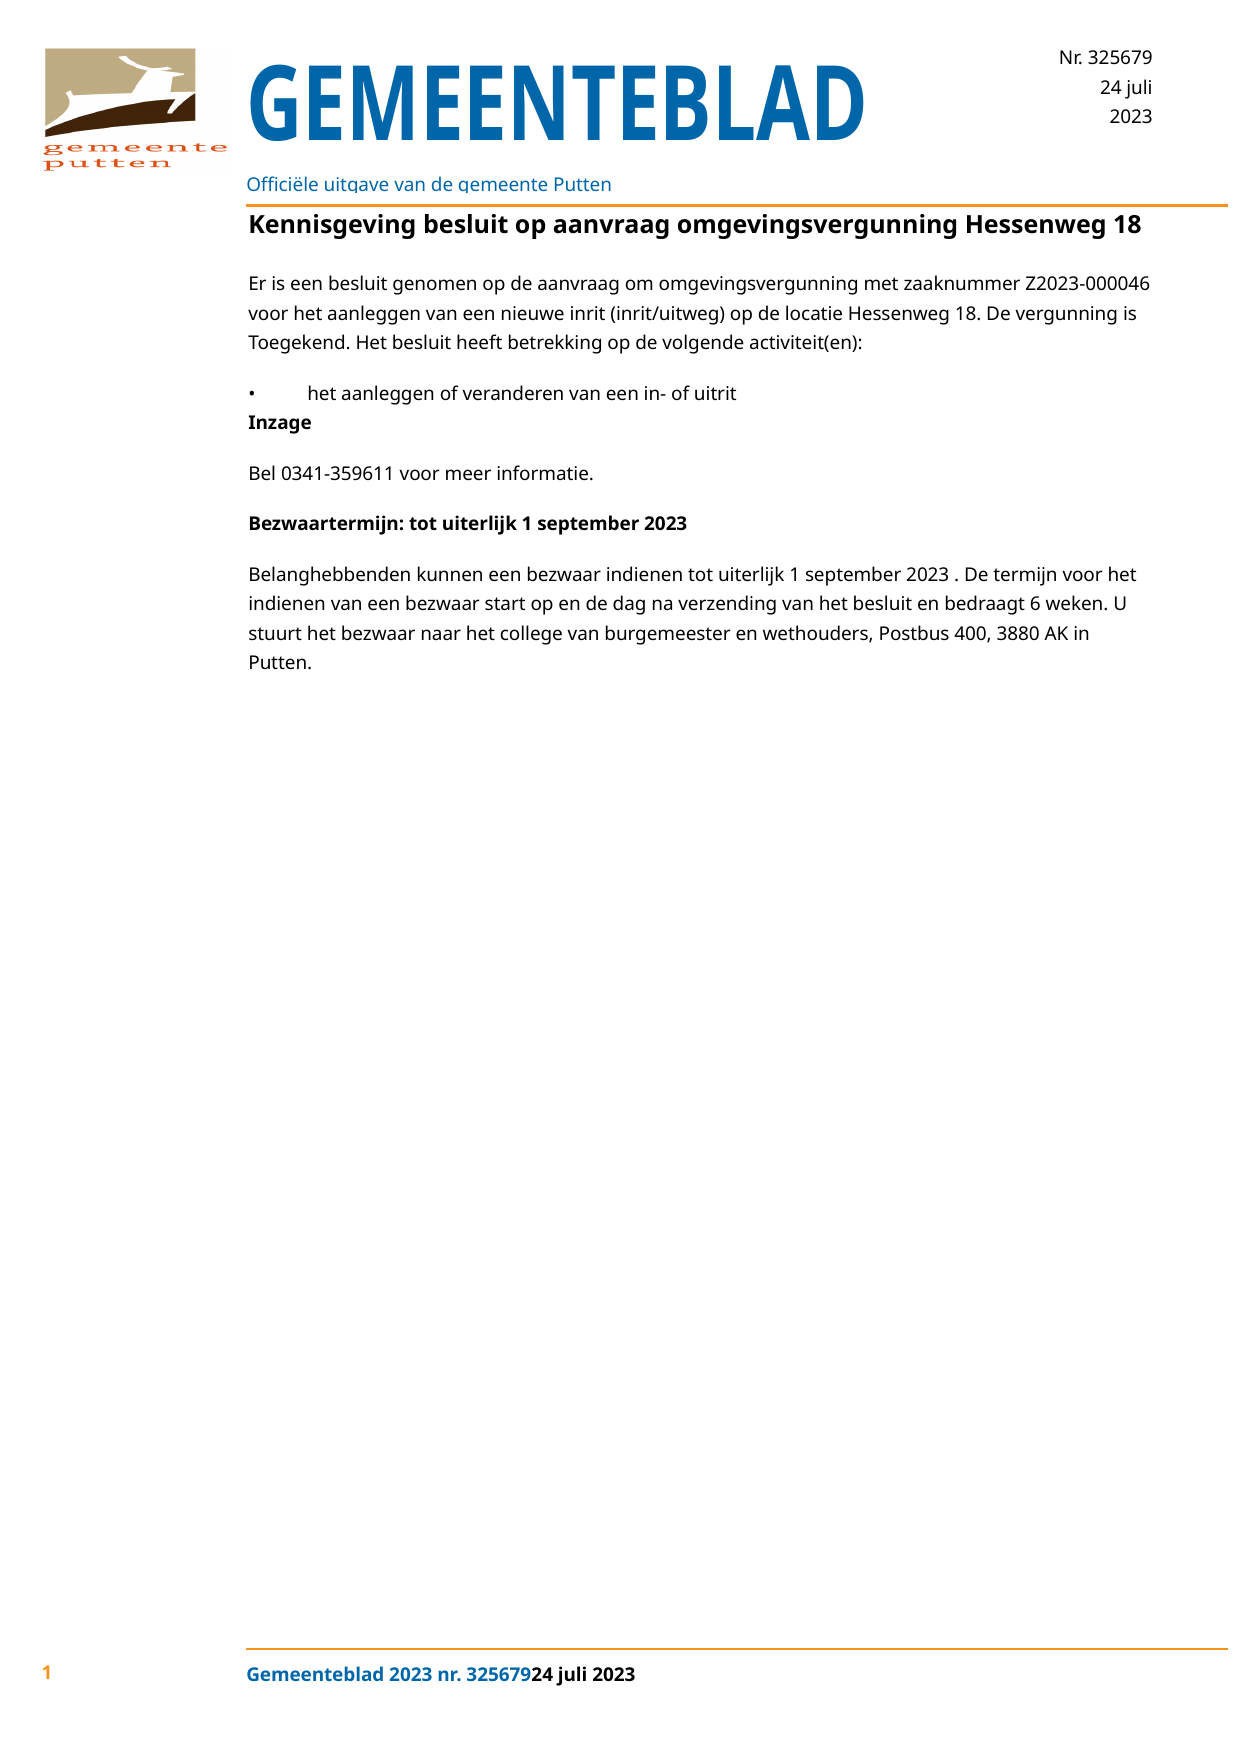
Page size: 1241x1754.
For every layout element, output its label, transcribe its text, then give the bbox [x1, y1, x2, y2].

picture [41, 47, 231, 172]
text Er is een besluit genomen op de aanvraag om omgevingsvergunning met zaaknummer Z2023-000046 voor het aanleggen van een nieuwe inrit (inrit/uitweg) op de locatie Hessenweg 18. De vergunning is Toegekend. Het besluit heeft betrekking op de volgende activiteit(en): [248, 270, 1152, 355]
text Inzage [248, 409, 1152, 435]
text Bel 0341-359611 voor meer informatie. [248, 460, 1152, 486]
text Kennisgeving besluit op aanvraag omgevingsvergunning Hessenweg 18 [248, 207, 1152, 241]
list het aanleggen of veranderen van een in- of uitrit [248, 380, 1152, 406]
text Belanghebbenden kunnen een bezwaar indienen tot uiterlijk 1 september 2023 . De termijn voor het indienen van een bezwaar start op en de dag na verzending van het besluit en bedraagt 6 weken. U stuurt het bezwaar naar het college van burgemeester en wethouders, Postbus 400, 3880 AK in Putten. [248, 561, 1152, 675]
text Bezwaartermijn: tot uiterlijk 1 september 2023 [248, 510, 1152, 536]
